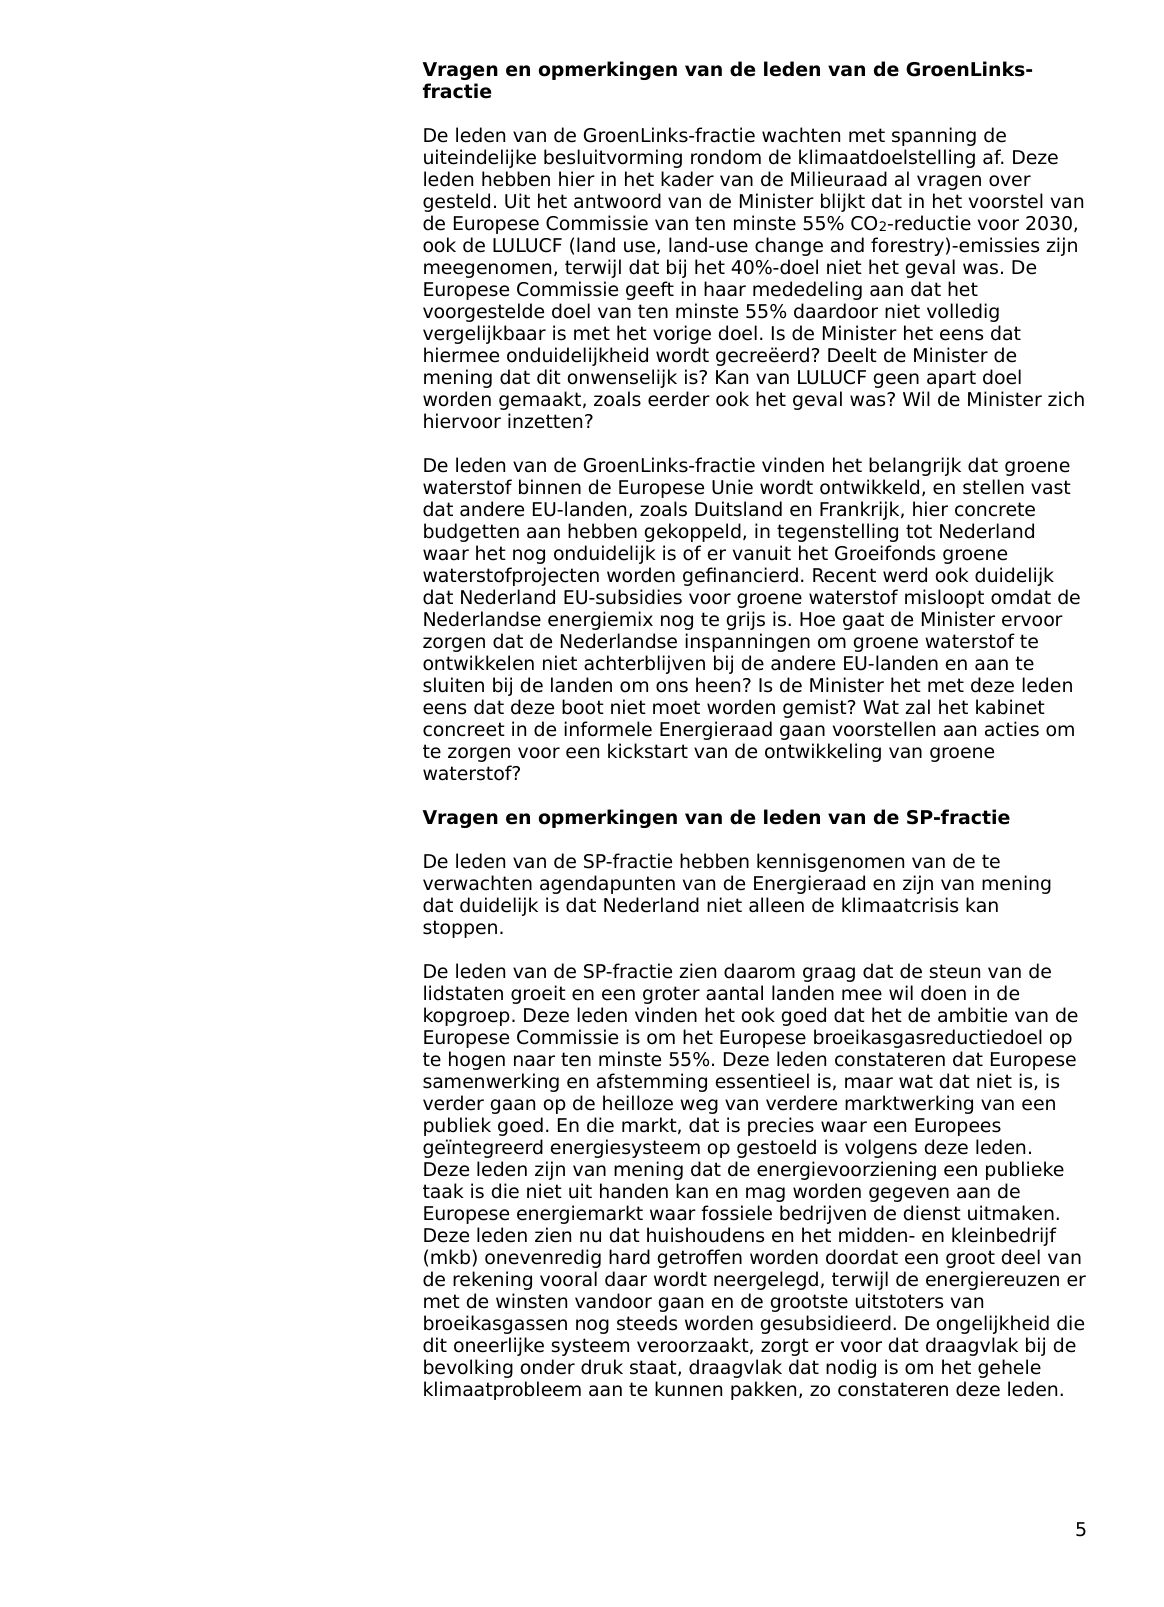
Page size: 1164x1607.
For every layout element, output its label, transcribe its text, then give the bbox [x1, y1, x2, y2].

subtitle Vragen en opmerkingen van de leden van de SP-fractie [422, 807, 1087, 829]
text De leden van de GroenLinks-fractie wachten met spanning de uiteindelijke besluitvorming rondom de klimaatdoelstelling af. Deze leden hebben hier in het kader van de Milieuraad al vragen over gesteld. Uit het antwoord van de Minister blijkt dat in het voorstel van de Europese Commissie van ten minste 55% CO2-reductie voor 2030, ook de LULUCF (land use, land-use change and forestry)-emissies zijn meegenomen, terwijl dat bij het 40%-doel niet het geval was. De Europese Commissie geeft in haar mededeling aan dat het voorgestelde doel van ten minste 55% daardoor niet volledig vergelijkbaar is met het vorige doel. Is de Minister het eens dat hiermee onduidelijkheid wordt gecreëerd? Deelt de Minister de mening dat dit onwenselijk is? Kan van LULUCF geen apart doel worden gemaakt, zoals eerder ook het geval was? Wil de Minister zich hiervoor inzetten? [422, 125, 1087, 433]
text De leden van de SP-fractie zien daarom graag dat de steun van de lidstaten groeit en een groter aantal landen mee wil doen in de kopgroep. Deze leden vinden het ook goed dat het de ambitie van de Europese Commissie is om het Europese broeikasgasreductiedoel op te hogen naar ten minste 55%. Deze leden constateren dat Europese samenwerking en afstemming essentieel is, maar wat dat niet is, is verder gaan op de heilloze weg van verdere marktwerking van een publiek goed. En die markt, dat is precies waar een Europees geïntegreerd energiesysteem op gestoeld is volgens deze leden. Deze leden zijn van mening dat de energievoorziening een publieke taak is die niet uit handen kan en mag worden gegeven aan de Europese energiemarkt waar fossiele bedrijven de dienst uitmaken. Deze leden zien nu dat huishoudens en het midden- en kleinbedrijf (mkb) onevenredig hard getroffen worden doordat een groot deel van de rekening vooral daar wordt neergelegd, terwijl de energiereuzen er met de winsten vandoor gaan en de grootste uitstoters van broeikasgassen nog steeds worden gesubsidieerd. De ongelijkheid die dit oneerlijke systeem veroorzaakt, zorgt er voor dat draagvlak bij de bevolking onder druk staat, draagvlak dat nodig is om het gehele klimaatprobleem aan te kunnen pakken, zo constateren deze leden. [422, 961, 1087, 1401]
text De leden van de SP-fractie hebben kennisgenomen van de te verwachten agendapunten van de Energieraad en zijn van mening dat duidelijk is dat Nederland niet alleen de klimaatcrisis kan stoppen. [422, 851, 1087, 939]
text De leden van de GroenLinks-fractie vinden het belangrijk dat groene waterstof binnen de Europese Unie wordt ontwikkeld, en stellen vast dat andere EU-landen, zoals Duitsland en Frankrijk, hier concrete budgetten aan hebben gekoppeld, in tegenstelling tot Nederland waar het nog onduidelijk is of er vanuit het Groeifonds groene waterstofprojecten worden gefinancierd. Recent werd ook duidelijk dat Nederland EU-subsidies voor groene waterstof misloopt omdat de Nederlandse energiemix nog te grijs is. Hoe gaat de Minister ervoor zorgen dat de Nederlandse inspanningen om groene waterstof te ontwikkelen niet achterblijven bij de andere EU-landen en aan te sluiten bij de landen om ons heen? Is de Minister het met deze leden eens dat deze boot niet moet worden gemist? Wat zal het kabinet concreet in de informele Energieraad gaan voorstellen aan acties om te zorgen voor een kickstart van de ontwikkeling van groene waterstof? [422, 455, 1087, 785]
subtitle Vragen en opmerkingen van de leden van de GroenLinks-fractie [422, 59, 1087, 103]
